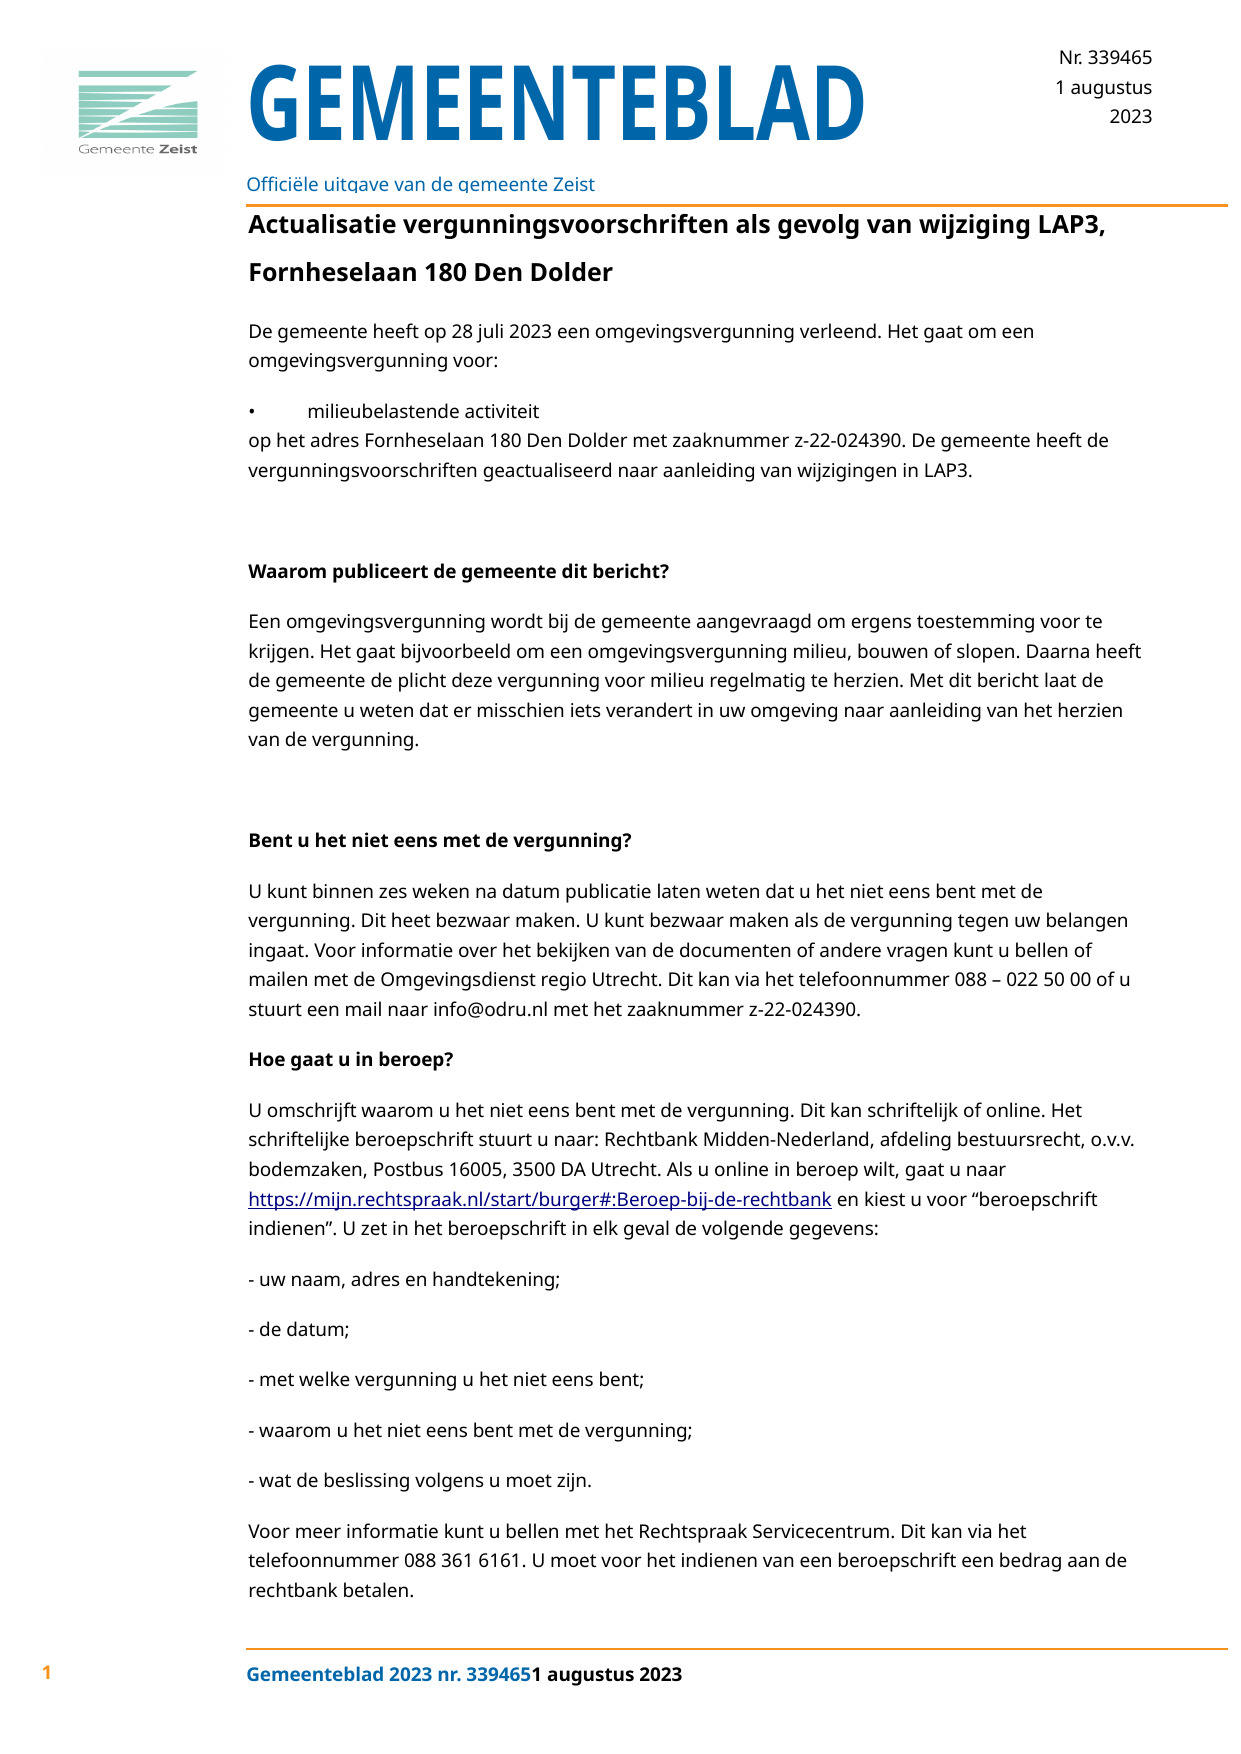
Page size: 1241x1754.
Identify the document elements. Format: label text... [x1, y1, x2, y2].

text U kunt binnen zes weken na datum publicatie laten weten dat u het niet eens bent met de vergunning. Dit heet bezwaar maken. U kunt bezwaar maken als de vergunning tegen uw belangen ingaat. Voor informatie over het bekijken van de documenten of andere vragen kunt u bellen of mailen met de Omgevingsdienst regio Utrecht. Dit kan via het telefoonnummer 088 – 022 50 00 of u stuurt een mail naar info@odru.nl met het zaaknummer z-22-024390. [248, 878, 1152, 1022]
text Actualisatie vergunningsvoorschriften als gevolg van wijziging LAP3, Fornheselaan 180 Den Dolder [248, 207, 1152, 288]
text Voor meer informatie kunt u bellen met het Rechtspraak Servicecentrum. Dit kan via het telefoonnummer 088 361 6161. U moet voor het indienen van een beroepschrift een bedrag aan de rechtbank betalen. [248, 1518, 1152, 1603]
text Waarom publiceert de gemeente dit bericht? [248, 558, 1152, 584]
text - uw naam, adres en handtekening; [248, 1266, 1152, 1292]
text - met welke vergunning u het niet eens bent; [248, 1367, 1152, 1392]
text - de datum; [248, 1316, 1152, 1342]
text - waarom u het niet eens bent met de vergunning; [248, 1417, 1152, 1443]
picture [41, 47, 231, 172]
text Bent u het niet eens met de vergunning? [248, 827, 1152, 853]
text - wat de beslissing volgens u moet zijn. [248, 1467, 1152, 1493]
text Hoe gaat u in beroep? [248, 1047, 1152, 1072]
text op het adres Fornheselaan 180 Den Dolder met zaaknummer z-22-024390. De gemeente heeft de vergunningsvoorschriften geactualiseerd naar aanleiding van wijzigingen in LAP3. [248, 427, 1152, 483]
list milieubelastende activiteit [248, 398, 1152, 424]
text U omschrijft waarom u het niet eens bent met de vergunning. Dit kan schriftelijk of online. Het schriftelijke beroepschrift stuurt u naar: Rechtbank Midden-Nederland, afdeling bestuursrecht, o.v.v. bodemzaken, Postbus 16005, 3500 DA Utrecht. Als u online in beroep wilt, gaat u naar https://mijn.rechtspraak.nl/start/burger#:Beroep-bij-de-rechtbank en kiest u voor “beroepschrift indienen”. U zet in het beroepschrift in elk geval de volgende gegevens: [248, 1097, 1152, 1241]
text De gemeente heeft op 28 juli 2023 een omgevingsvergunning verleend. Het gaat om een omgevingsvergunning voor: [248, 318, 1152, 373]
text Een omgevingsvergunning wordt bij de gemeente aangevraagd om ergens toestemming voor te krijgen. Het gaat bijvoorbeeld om een omgevingsvergunning milieu, bouwen of slopen. Daarna heeft de gemeente de plicht deze vergunning voor milieu regelmatig te herzien. Met dit bericht laat de gemeente u weten dat er misschien iets verandert in uw omgeving naar aanleiding van het herzien van de vergunning. [248, 608, 1152, 752]
